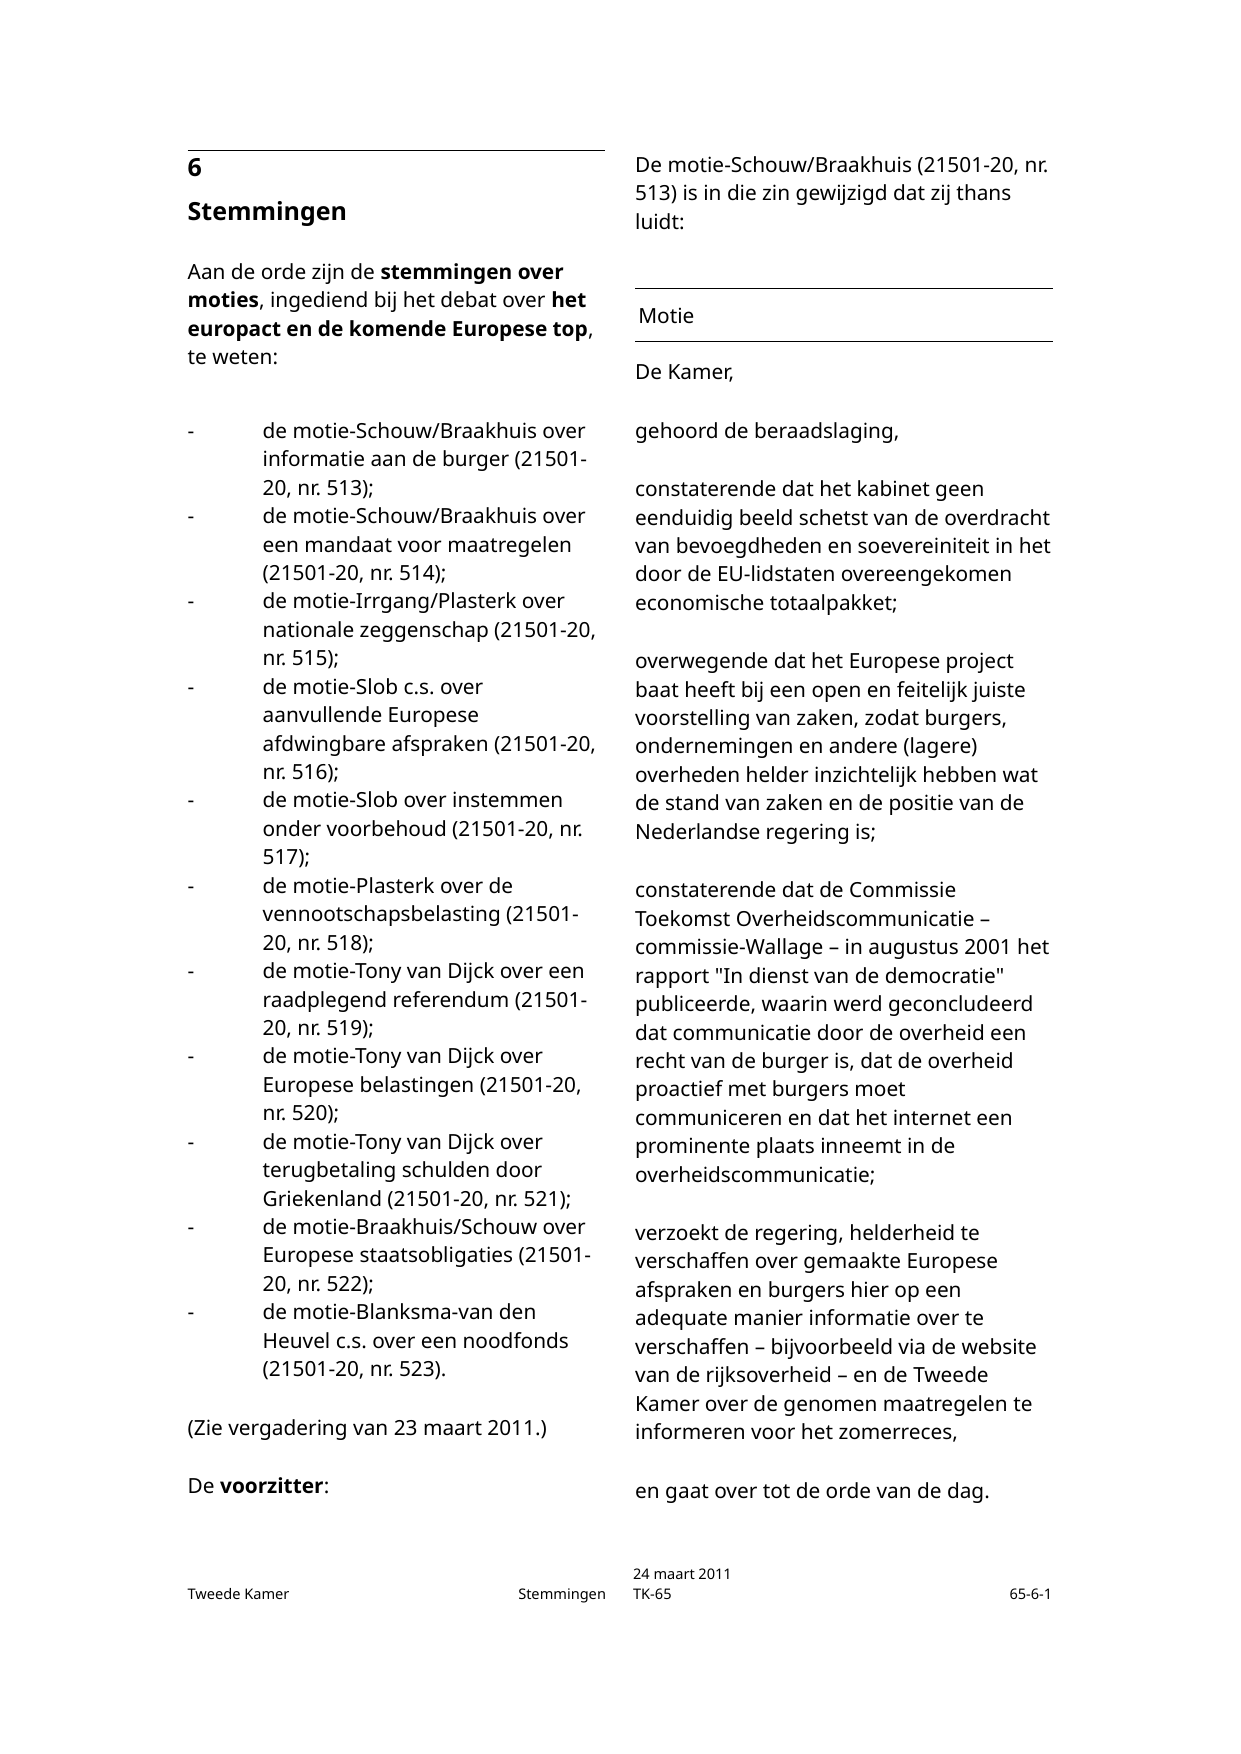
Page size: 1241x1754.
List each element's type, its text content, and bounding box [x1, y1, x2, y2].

list de motie-Slob c.s. over aanvullende Europese afdwingbare afspraken (21501-20, nr. 516); [187, 672, 605, 786]
list de motie-Slob over instemmen onder voorbehoud (21501-20, nr. 517); [187, 786, 605, 871]
list de motie-Tony van Dijck over Europese belastingen (21501-20, nr. 520); [187, 1042, 605, 1127]
text (Zie vergadering van 23 maart 2011.) [187, 1413, 605, 1441]
list de motie-Plasterk over de vennootschapsbelasting (21501-20, nr. 518); [187, 871, 605, 956]
text gehoord de beraadslaging, [635, 416, 1053, 444]
list de motie-Schouw/Braakhuis over informatie aan de burger (21501-20, nr. 513); [187, 416, 605, 501]
text Aan de orde zijn de stemmingen over moties, ingediend bij het debat over het europact en de komende Europese top, [187, 257, 605, 342]
text verzoekt de regering, helderheid te verschaffen over gemaakte Europese afspraken en burgers hier op een adequate manier informatie over te verschaffen – bijvoorbeeld via de website van de rijksoverheid – en de Tweede Kamer over de genomen maatregelen te informeren voor het zomerreces, [635, 1218, 1053, 1446]
list de motie-Irrgang/Plasterk over nationale zeggenschap (21501-20, nr. 515); [187, 587, 605, 672]
text De voorzitter: [187, 1471, 605, 1500]
list de motie-Braakhuis/Schouw over Europese staatsobligaties (21501-20, nr. 522); [187, 1212, 605, 1297]
text en gaat over tot de orde van de dag. [635, 1476, 1053, 1504]
list de motie-Tony van Dijck over terugbetaling schulden door Griekenland (21501-20, nr. 521); [187, 1127, 605, 1212]
list de motie-Schouw/Braakhuis over een mandaat voor maatregelen (21501-20, nr. 514); [187, 501, 605, 587]
text 6 [187, 151, 605, 184]
text De motie-Schouw/Braakhuis (21501-20, nr. 513) is in die zin gewijzigd dat zij thans luidt: [635, 150, 1053, 235]
subtitle Motie [635, 289, 1053, 341]
text te weten: [187, 342, 605, 371]
text overwegende dat het Europese project baat heeft bij een open en feitelijk juiste voorstelling van zaken, zodat burgers, ondernemingen en andere (lagere) overheden helder inzichtelijk hebben wat de stand van zaken en de positie van de Nederlandse regering is; [635, 646, 1053, 845]
list de motie-Tony van Dijck over een raadplegend referendum (21501-20, nr. 519); [187, 956, 605, 1042]
text De Kamer, [635, 357, 1053, 386]
list de motie-Blanksma-van den Heuvel c.s. over een noodfonds (21501-20, nr. 523). [187, 1297, 605, 1383]
text Stemmingen [187, 193, 605, 227]
text constaterende dat het kabinet geen eenduidig beeld schetst van de overdracht van bevoegdheden en soevereiniteit in het door de EU-lidstaten overeengekomen economische totaalpakket; [635, 474, 1053, 616]
text constaterende dat de Commissie Toekomst Overheidscommunicatie – commissie-Wallage – in augustus 2001 het rapport "In dienst van de democratie" publiceerde, waarin werd geconcludeerd dat communicatie door de overheid een recht van de burger is, dat de overheid proactief met burgers moet communiceren en dat het internet een prominente plaats inneemt in de overheidscommunicatie; [635, 875, 1053, 1188]
